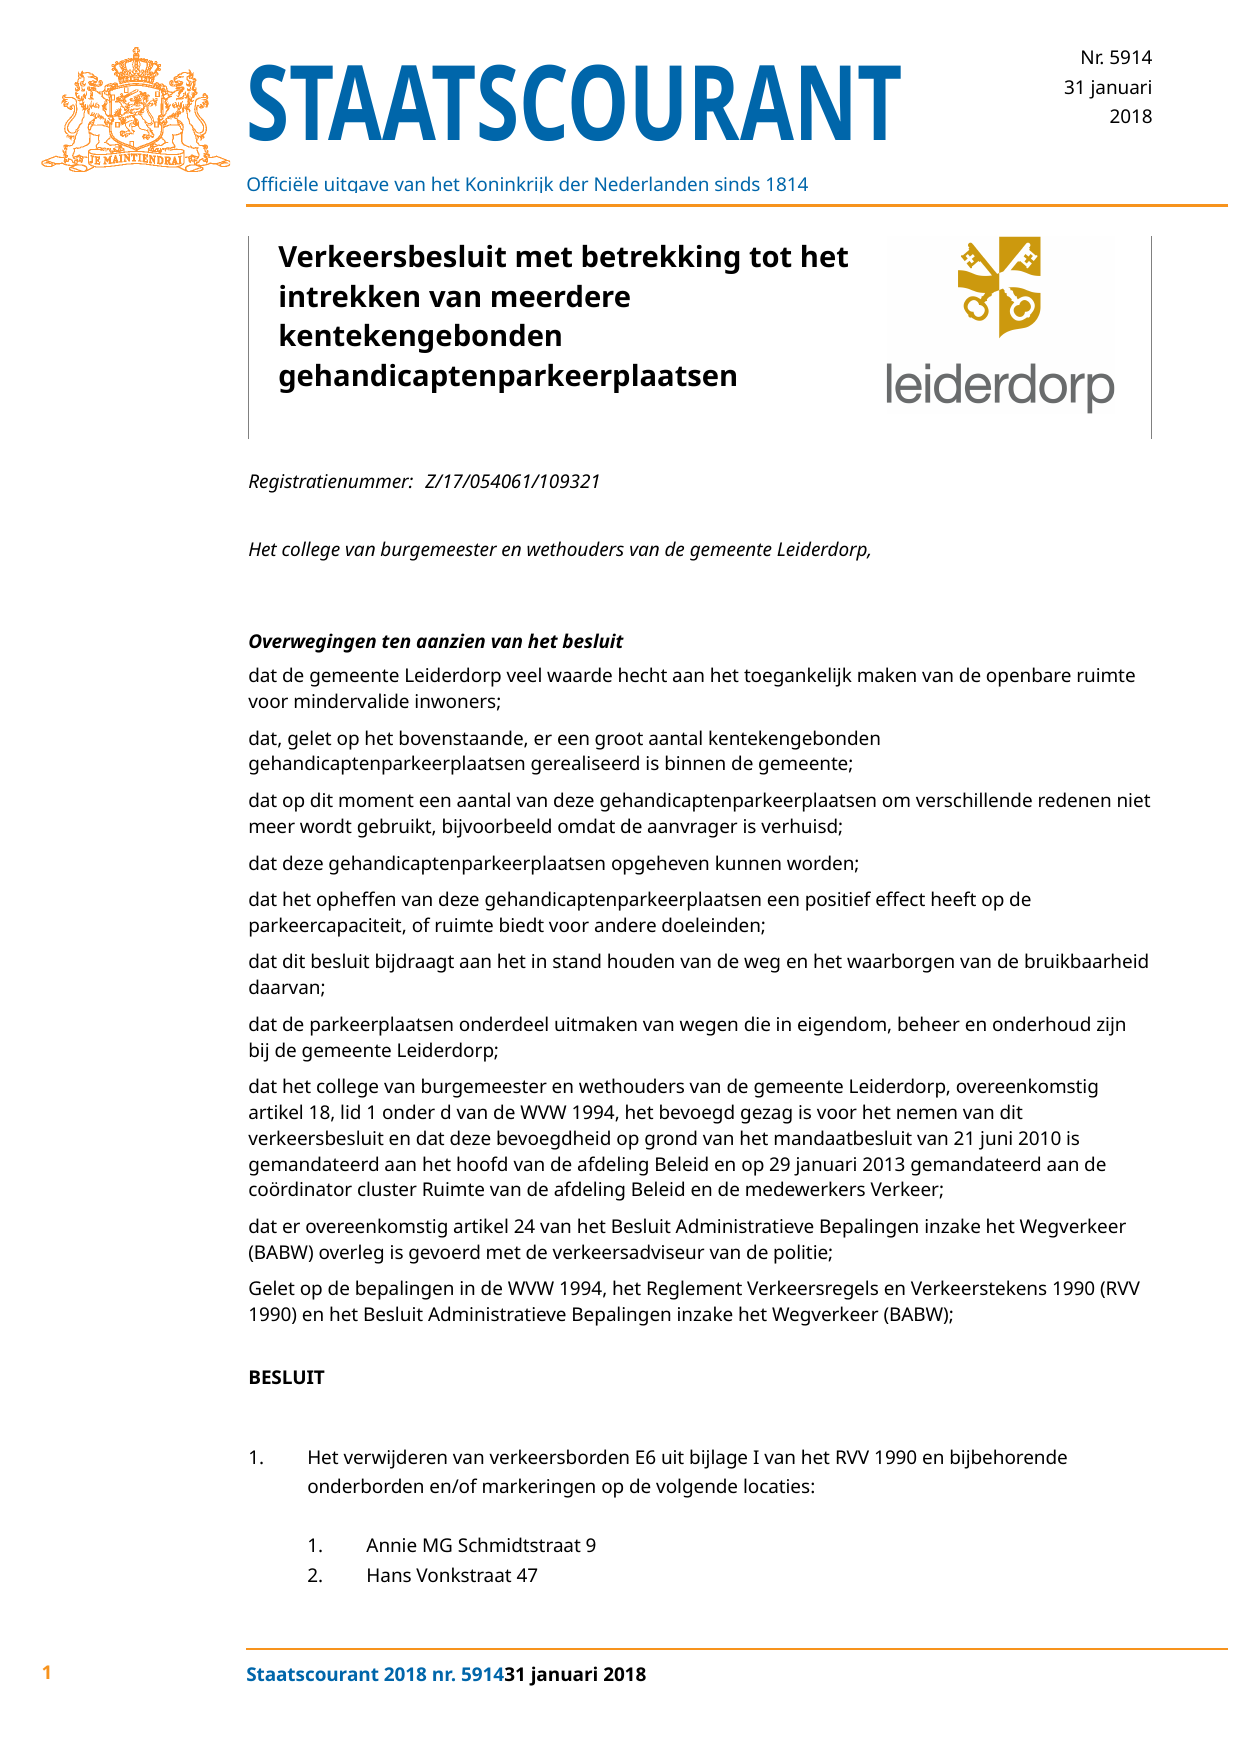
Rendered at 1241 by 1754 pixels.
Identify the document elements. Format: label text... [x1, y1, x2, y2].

table_header Verkeersbesluit met betrekking tot het intrekken van meerdere kentekengebonden gehandicaptenparkeerplaatsen [249, 236, 850, 439]
text dat op dit moment een aantal van deze gehandicaptenparkeerplaatsen om verschillende redenen niet meer wordt gebruikt, bijvoorbeeld omdat de aanvrager is verhuisd; [248, 787, 1152, 839]
text dat het college van burgemeester en wethouders van de gemeente Leiderdorp, overeenkomstig artikel 18, lid 1 onder d van de WVW 1994, het bevoegd gezag is voor het nemen van dit verkeersbesluit en dat deze bevoegdheid op grond van het mandaatbesluit van 21 juni 2010 is gemandateerd aan het hoofd van de afdeling Beleid en op 29 januari 2013 gemandateerd aan de coördinator cluster Ruimte van de afdeling Beleid en de medewerkers Verkeer; [248, 1073, 1152, 1202]
picture [886, 236, 1115, 414]
text BESLUIT [248, 1364, 1152, 1390]
table_header [850, 236, 886, 413]
text Het college van burgemeester en wethouders van de gemeente Leiderdorp, [248, 536, 1152, 562]
text dat het opheffen van deze gehandicaptenparkeerplaatsen een positief effect heeft op de parkeercapaciteit, of ruimte biedt voor andere doeleinden; [248, 886, 1152, 938]
text dat dit besluit bijdraagt aan het in stand houden van de weg en het waarborgen van de bruikbaarheid daarvan; [248, 949, 1152, 1000]
text dat, gelet op het bovenstaande, er een groot aantal kentekengebonden gehandicaptenparkeerplaatsen gerealiseerd is binnen de gemeente; [248, 725, 1152, 776]
picture [41, 47, 231, 172]
table_header [1115, 236, 1151, 413]
text Overwegingen ten aanzien van het besluit [248, 628, 1152, 654]
text dat deze gehandicaptenparkeerplaatsen opgeheven kunnen worden; [248, 850, 1152, 875]
text dat er overeenkomstig artikel 24 van het Besluit Administratieve Bepalingen inzake het Wegverkeer (BABW) overleg is gevoerd met de verkeersadviseur van de politie; [248, 1213, 1152, 1264]
text dat de gemeente Leiderdorp veel waarde hecht aan het toegankelijk maken van de openbare ruimte voor mindervalide inwoners; [248, 662, 1152, 714]
text dat de parkeerplaatsen onderdeel uitmaken van wegen die in eigendom, beheer en onderhoud zijn bij de gemeente Leiderdorp; [248, 1011, 1152, 1063]
list Het verwijderen van verkeersborden E6 uit bijlage I van het RVV 1990 en bijbehorende onderborden en/of markeringen op de volgende locaties: [248, 1444, 1152, 1499]
list Annie MG Schmidtstraat 9 [307, 1533, 1152, 1558]
text Gelet op de bepalingen in de WVW 1994, het Reglement Verkeersregels en Verkeerstekens 1990 (RVV 1990) en het Besluit Administratieve Bepalingen inzake het Wegverkeer (BABW); [248, 1276, 1152, 1327]
text Registratienummer: Z/17/054061/109321 [248, 469, 1152, 494]
list Hans Vonkstraat 47 [307, 1562, 1152, 1588]
table_header [850, 414, 1151, 439]
